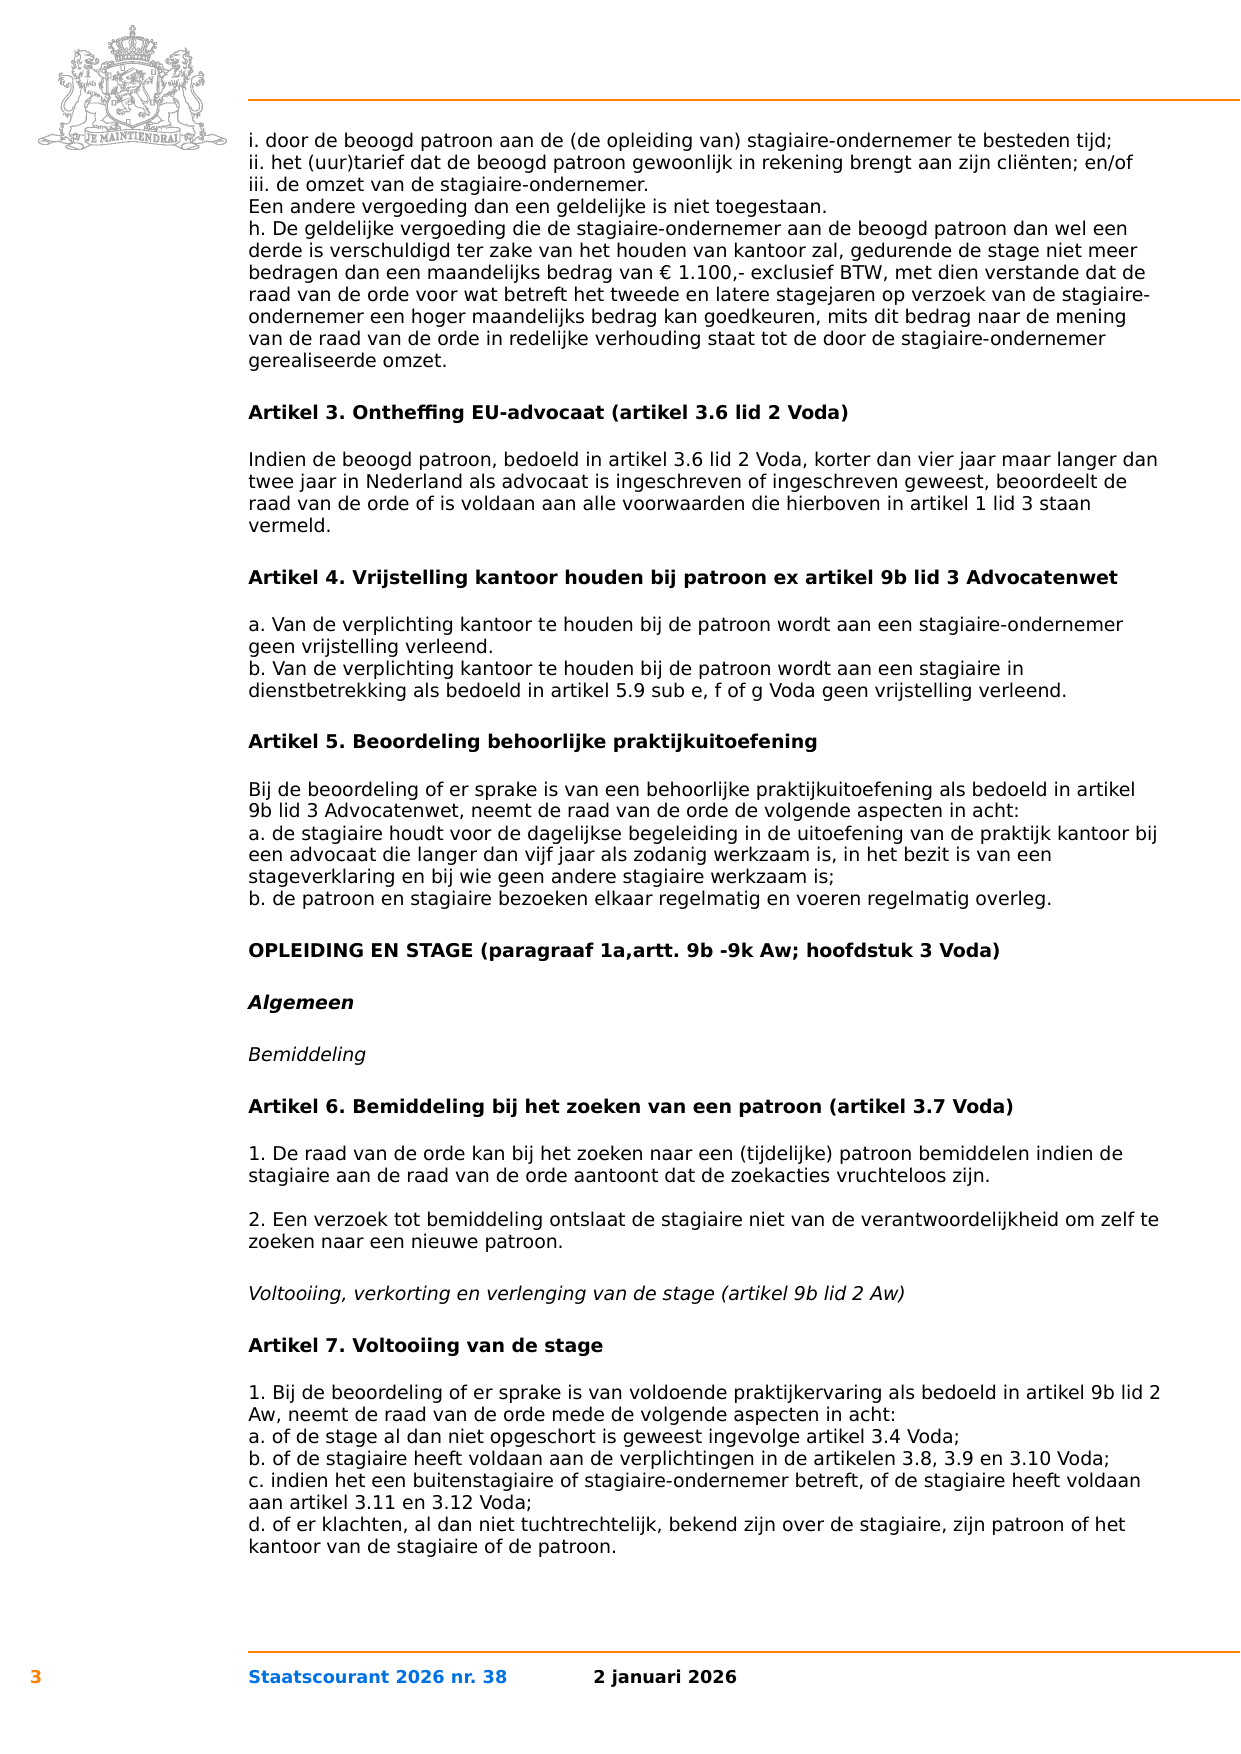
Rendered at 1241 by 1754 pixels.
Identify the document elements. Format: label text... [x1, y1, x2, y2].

subtitle Algemeen [248, 992, 1163, 1014]
text Indien de beoogd patroon, bedoeld in artikel 3.6 lid 2 Voda, korter dan vier jaar maar langer dan twee jaar in Nederland als advocaat is ingeschreven of ingeschreven geweest, beoordeelt de raad van de orde of is voldaan aan alle voorwaarden die hierboven in artikel 1 lid 3 staan vermeld. [248, 449, 1163, 537]
text 1. De raad van de orde kan bij het zoeken naar een (tijdelijke) patroon bemiddelen indien de stagiaire aan de raad van de orde aantoont dat de zoekacties vruchteloos zijn. [248, 1143, 1163, 1187]
text b. de patroon en stagiaire bezoeken elkaar regelmatig en voeren regelmatig overleg. [248, 888, 1163, 910]
subtitle Voltooiing, verkorting en verlenging van de stage (artikel 9b lid 2 Aw) [248, 1283, 1163, 1305]
subtitle Artikel 4. Vrijstelling kantoor houden bij patroon ex artikel 9b lid 3 Advocatenwet [248, 567, 1163, 588]
text d. of er klachten, al dan niet tuchtrechtelijk, bekend zijn over de stagiaire, zijn patroon of het kantoor van de stagiaire of de patroon. [248, 1514, 1163, 1558]
text b. of de stagiaire heeft voldaan aan de verplichtingen in de artikelen 3.8, 3.9 en 3.10 Voda; [248, 1448, 1163, 1470]
subtitle Artikel 7. Voltooiing van de stage [248, 1335, 1163, 1357]
text i. door de beoogd patroon aan de (de opleiding van) stagiaire-ondernemer te besteden tijd; [248, 130, 1163, 152]
text a. of de stage al dan niet opgeschort is geweest ingevolge artikel 3.4 Voda; [248, 1426, 1163, 1448]
subtitle Artikel 6. Bemiddeling bij het zoeken van een patroon (artikel 3.7 Voda) [248, 1096, 1163, 1118]
text h. De geldelijke vergoeding die de stagiaire-ondernemer aan de beoogd patroon dan wel een derde is verschuldigd ter zake van het houden van kantoor zal, gedurende de stage niet meer bedragen dan een maandelijks bedrag van € 1.100,- exclusief BTW, met dien verstande dat de raad van de orde voor wat betreft het tweede en latere stagejaren op verzoek van de stagiaire-ondernemer een hoger maandelijks bedrag kan goedkeuren, mits dit bedrag naar de mening van de raad van de orde in redelijke verhouding staat tot de door de stagiaire-ondernemer gerealiseerde omzet. [248, 218, 1163, 372]
text Bij de beoordeling of er sprake is van een behoorlijke praktijkuitoefening als bedoeld in artikel 9b lid 3 Advocatenwet, neemt de raad van de orde de volgende aspecten in acht: [248, 778, 1163, 822]
text b. Van de verplichting kantoor te houden bij de patroon wordt aan een stagiaire in dienstbetrekking als bedoeld in artikel 5.9 sub e, f of g Voda geen vrijstelling verleend. [248, 657, 1163, 701]
text Een andere vergoeding dan een geldelijke is niet toegestaan. [248, 196, 1163, 218]
subtitle Artikel 3. Ontheffing EU-advocaat (artikel 3.6 lid 2 Voda) [248, 402, 1163, 424]
text a. Van de verplichting kantoor te houden bij de patroon wordt aan een stagiaire-ondernemer geen vrijstelling verleend. [248, 613, 1163, 657]
text a. de stagiaire houdt voor de dagelijkse begeleiding in de uitoefening van de praktijk kantoor bij een advocaat die langer dan vijf jaar als zodanig werkzaam is, in het bezit is van een stageverklaring en bij wie geen andere stagiaire werkzaam is; [248, 822, 1163, 888]
subtitle Artikel 5. Beoordeling behoorlijke praktijkuitoefening [248, 731, 1163, 753]
subtitle OPLEIDING EN STAGE (paragraaf 1a,artt. 9b -9k Aw; hoofdstuk 3 Voda) [248, 940, 1163, 962]
subtitle Bemiddeling [248, 1044, 1163, 1066]
text iii. de omzet van de stagiaire-ondernemer. [248, 174, 1163, 196]
text ii. het (uur)tarief dat de beoogd patroon gewoonlijk in rekening brengt aan zijn cliënten; en/of [248, 152, 1163, 174]
text 1. Bij de beoordeling of er sprake is van voldoende praktijkervaring als bedoeld in artikel 9b lid 2 Aw, neemt de raad van de orde mede de volgende aspecten in acht: [248, 1382, 1163, 1426]
picture [38, 25, 227, 150]
text 2. Een verzoek tot bemiddeling ontslaat de stagiaire niet van de verantwoordelijkheid om zelf te zoeken naar een nieuwe patroon. [248, 1209, 1163, 1253]
text c. indien het een buitenstagiaire of stagiaire-ondernemer betreft, of de stagiaire heeft voldaan aan artikel 3.11 en 3.12 Voda; [248, 1470, 1163, 1514]
